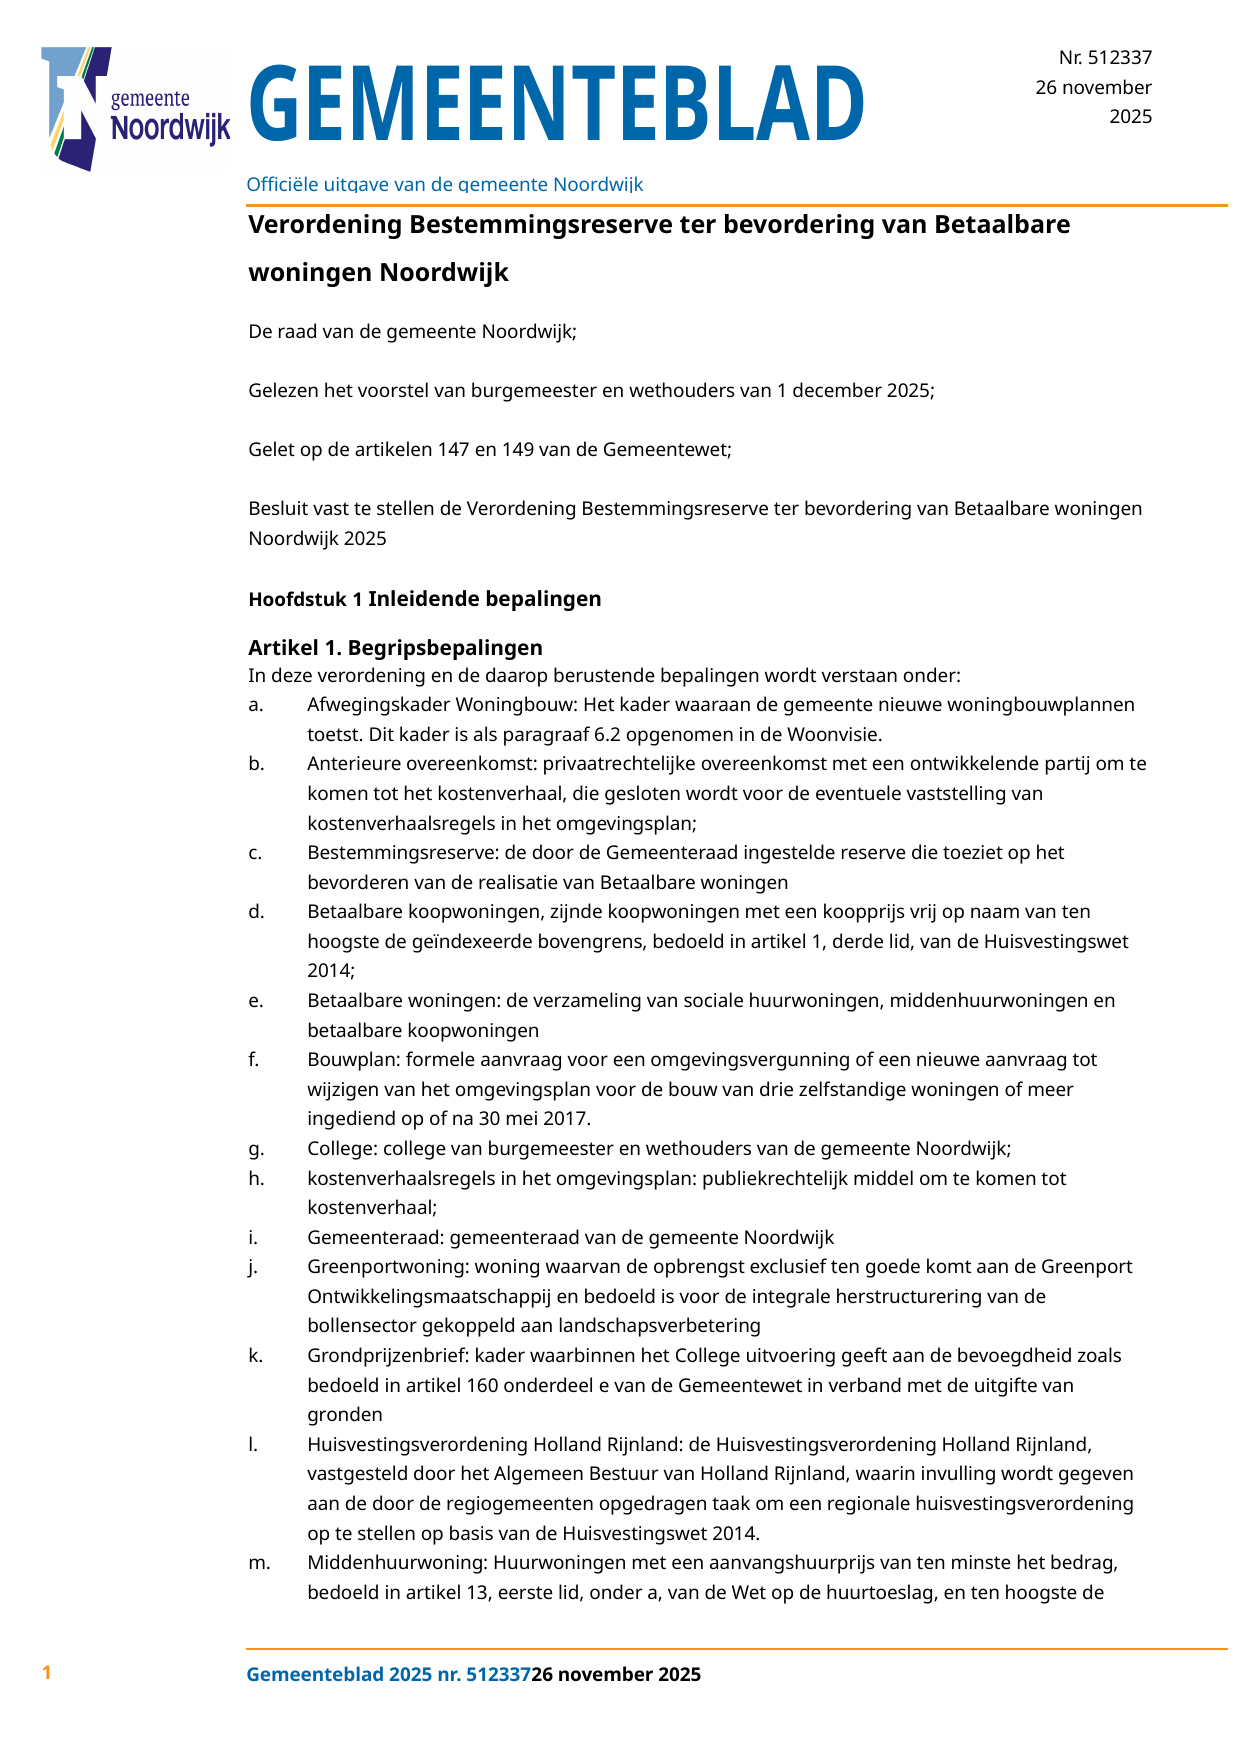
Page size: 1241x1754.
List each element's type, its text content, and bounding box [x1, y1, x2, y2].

text De raad van de gemeente Noordwijk; [248, 318, 1152, 344]
text Gelezen het voorstel van burgemeester en wethouders van 1 december 2025; [248, 377, 1152, 403]
list Greenportwoning: woning waarvan de opbrengst exclusief ten goede komt aan de Greenport Ontwikkelingsmaatschappij en bedoeld is voor de integrale herstructurering van de bollensector gekoppeld aan landschapsverbetering [248, 1253, 1152, 1338]
list Bouwplan: formele aanvraag voor een omgevingsvergunning of een nieuwe aanvraag tot wijzigen van het omgevingsplan voor de bouw van drie zelfstandige woningen of meer ingediend op of na 30 mei 2017. [248, 1046, 1152, 1131]
list Middenhuurwoning: Huurwoningen met een aanvangshuurprijs van ten minste het bedrag, bedoeld in artikel 13, eerste lid, onder a, van de Wet op de huurtoeslag, en ten hoogste de [248, 1549, 1152, 1605]
list Grondprijzenbrief: kader waarbinnen het College uitvoering geeft aan de bevoegdheid zoals bedoeld in artikel 160 onderdeel e van de Gemeentewet in verband met de uitgifte van gronden [248, 1342, 1152, 1427]
list College: college van burgemeester en wethouders van de gemeente Noordwijk; [248, 1135, 1152, 1161]
list Anterieure overeenkomst: privaatrechtelijke overeenkomst met een ontwikkelende partij om te komen tot het kostenverhaal, die gesloten wordt voor de eventuele vaststelling van kostenverhaalsregels in het omgevingsplan; [248, 751, 1152, 836]
text Gelet op de artikelen 147 en 149 van de Gemeentewet; [248, 436, 1152, 462]
list kostenverhaalsregels in het omgevingsplan: publiekrechtelijk middel om te komen tot kostenverhaal; [248, 1165, 1152, 1220]
list Huisvestingsverordening Holland Rijnland: de Huisvestingsverordening Holland Rijnland, vastgesteld door het Algemeen Bestuur van Holland Rijnland, waarin invulling wordt gegeven aan de door de regiogemeenten opgedragen taak om een regionale huisvestingsverordening op te stellen op basis van de Huisvestingswet 2014. [248, 1431, 1152, 1546]
list Afwegingskader Woningbouw: Het kader waaraan de gemeente nieuwe woningbouwplannen toetst. Dit kader is als paragraaf 6.2 opgenomen in de Woonvisie. [248, 691, 1152, 747]
list Betaalbare koopwoningen, zijnde koopwoningen met een koopprijs vrij op naam van ten hoogste de geïndexeerde bovengrens, bedoeld in artikel 1, derde lid, van de Huisvestingswet 2014; [248, 898, 1152, 983]
text Hoofdstuk 1 Inleidende bepalingen [248, 584, 1152, 613]
text Artikel 1. Begripsbepalingen [248, 633, 1152, 662]
list Betaalbare woningen: de verzameling van sociale huurwoningen, middenhuurwoningen en betaalbare koopwoningen [248, 987, 1152, 1043]
picture [41, 47, 231, 172]
list Bestemmingsreserve: de door de Gemeenteraad ingestelde reserve die toeziet op het bevorderen van de realisatie van Betaalbare woningen [248, 839, 1152, 895]
text Verordening Bestemmingsreserve ter bevordering van Betaalbare woningen Noordwijk [248, 207, 1152, 288]
text In deze verordening en de daarop berustende bepalingen wordt verstaan onder: [248, 662, 1152, 688]
text Besluit vast te stellen de Verordening Bestemmingsreserve ter bevordering van Betaalbare woningen Noordwijk 2025 [248, 495, 1152, 551]
list Gemeenteraad: gemeenteraad van de gemeente Noordwijk [248, 1224, 1152, 1250]
